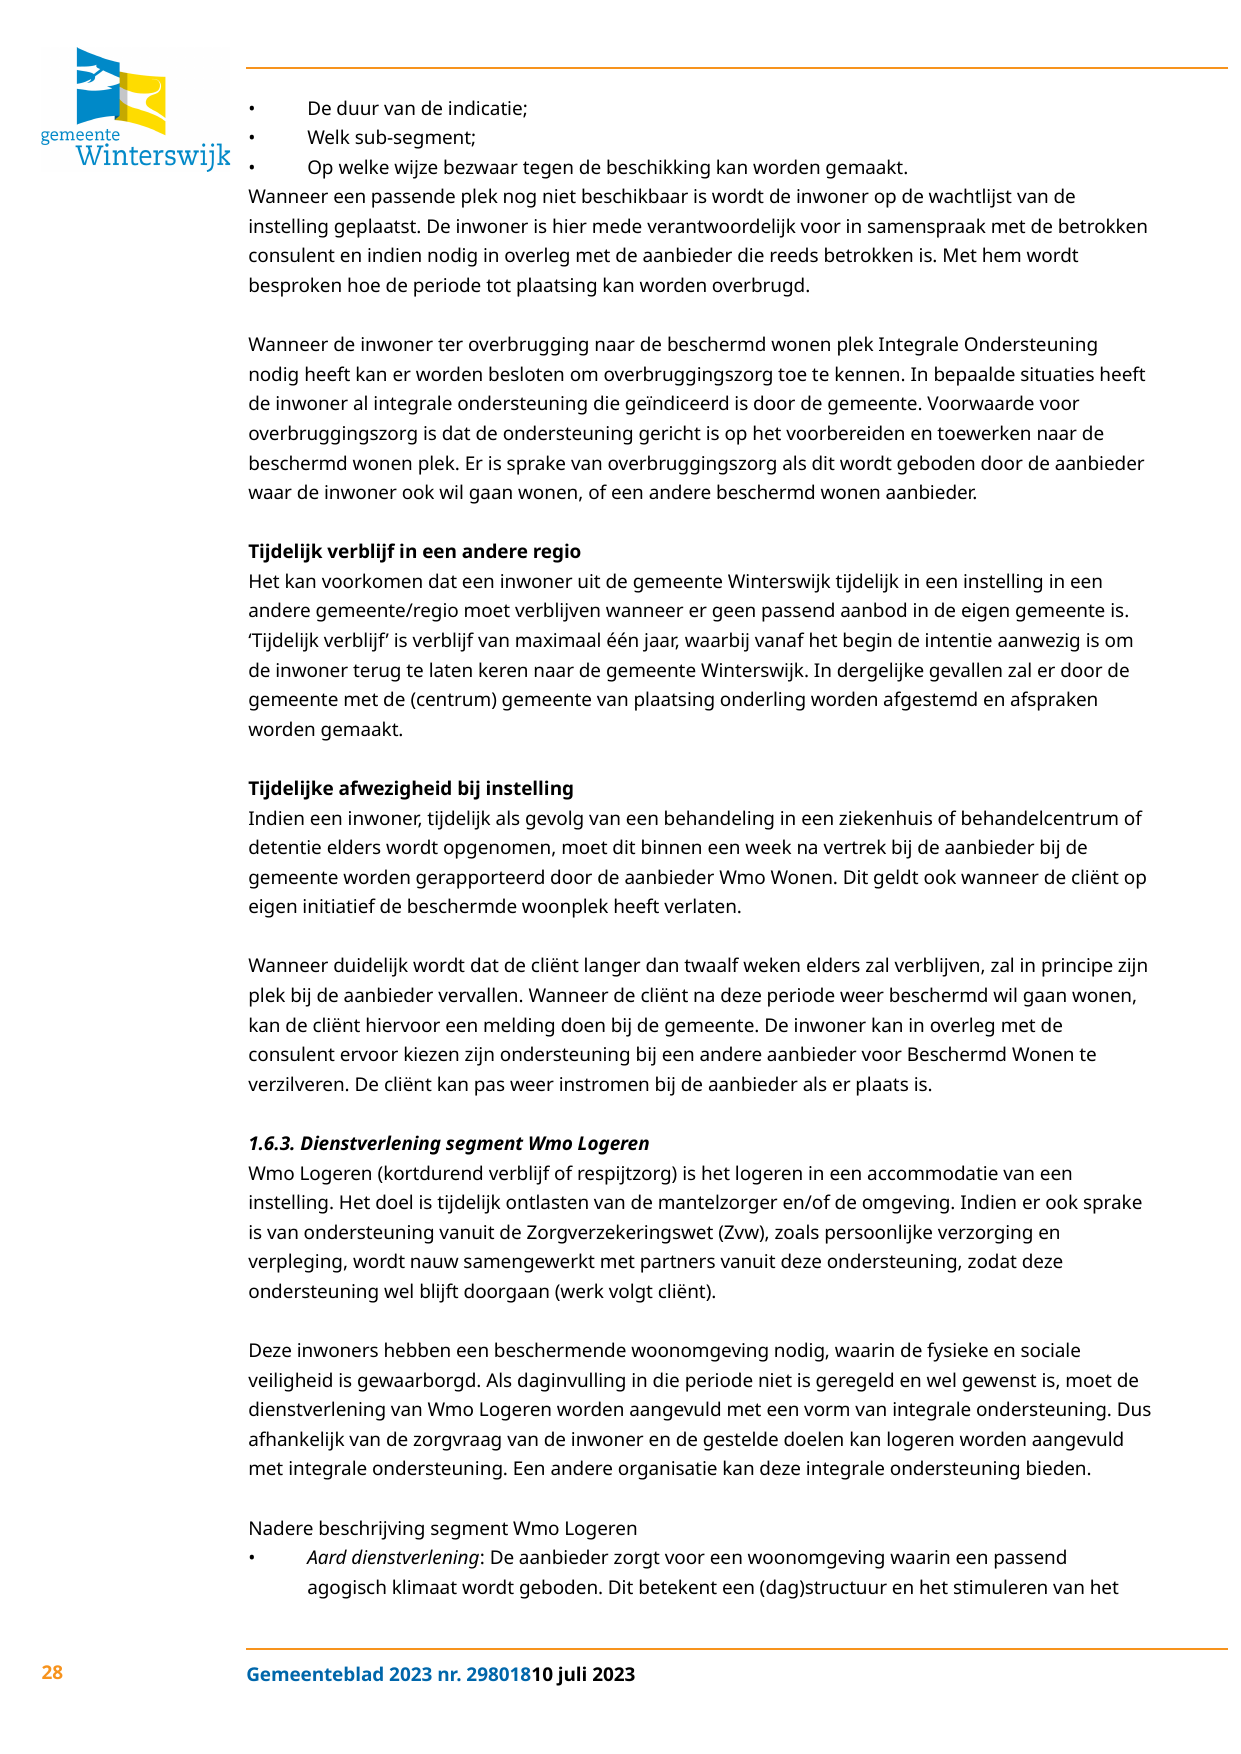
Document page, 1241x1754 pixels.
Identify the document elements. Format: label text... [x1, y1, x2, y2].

list Op welke wijze bezwaar tegen de beschikking kan worden gemaakt. [248, 154, 1152, 180]
text Indien een inwoner, tijdelijk als gevolg van een behandeling in een ziekenhuis of behandelcentrum of detentie elders wordt opgenomen, moet dit binnen een week na vertrek bij de aanbieder bij de gemeente worden gerapporteerd door de aanbieder Wmo Wonen. Dit geldt ook wanneer de cliënt op eigen initiatief de beschermde woonplek heeft verlaten. [248, 805, 1152, 919]
text Het kan voorkomen dat een inwoner uit de gemeente Winterswijk tijdelijk in een instelling in een andere gemeente/regio moet verblijven wanneer er geen passend aanbod in de eigen gemeente is. ‘Tijdelijk verblijf’ is verblijf van maximaal één jaar, waarbij vanaf het begin de intentie aanwezig is om de inwoner terug te laten keren naar de gemeente Winterswijk. In dergelijke gevallen zal er door de gemeente met de (centrum) gemeente van plaatsing onderling worden afgestemd en afspraken worden gemaakt. [248, 568, 1152, 742]
picture [225, 153, 231, 162]
picture [41, 47, 231, 172]
text Deze inwoners hebben een beschermende woonomgeving nodig, waarin de fysieke en sociale veiligheid is gewaarborgd. Als daginvulling in die periode niet is geregeld en wel gewenst is, moet de dienstverlening van Wmo Logeren worden aangevuld met een vorm van integrale ondersteuning. Dus afhankelijk van de zorgvraag van de inwoner en de gestelde doelen kan logeren worden aangevuld met integrale ondersteuning. Een andere organisatie kan deze integrale ondersteuning bieden. [248, 1337, 1152, 1481]
text Nadere beschrijving segment Wmo Logeren [248, 1515, 1152, 1541]
list Aard dienstverlening: De aanbieder zorgt voor een woonomgeving waarin een passend agogisch klimaat wordt geboden. Dit betekent een (dag)structuur en het stimuleren van het [248, 1544, 1152, 1600]
text Wanneer de inwoner ter overbrugging naar de beschermd wonen plek Integrale Ondersteuning nodig heeft kan er worden besloten om overbruggingszorg toe te kennen. In bepaalde situaties heeft de inwoner al integrale ondersteuning die geïndiceerd is door de gemeente. Voorwaarde voor overbruggingszorg is dat de ondersteuning gericht is op het voorbereiden en toewerken naar de beschermd wonen plek. Er is sprake van overbruggingszorg als dit wordt geboden door de aanbieder waar de inwoner ook wil gaan wonen, of een andere beschermd wonen aanbieder. [248, 331, 1152, 505]
list De duur van de indicatie; [248, 95, 1152, 121]
text Wanneer duidelijk wordt dat de cliënt langer dan twaalf weken elders zal verblijven, zal in principe zijn plek bij de aanbieder vervallen. Wanneer de cliënt na deze periode weer beschermd wil gaan wonen, kan de cliënt hiervoor een melding doen bij de gemeente. De inwoner kan in overleg met de consulent ervoor kiezen zijn ondersteuning bij een andere aanbieder voor Beschermd Wonen te verzilveren. De cliënt kan pas weer instromen bij de aanbieder als er plaats is. [248, 953, 1152, 1097]
text Tijdelijke afwezigheid bij instelling [248, 775, 1152, 801]
list Welk sub-segment; [248, 124, 1152, 150]
text Tijdelijk verblijf in een andere regio [248, 538, 1152, 564]
text 1.6.3. Dienstverlening segment Wmo Logeren [248, 1130, 1152, 1156]
text Wmo Logeren (kortdurend verblijf of respijtzorg) is het logeren in een accommodatie van een instelling. Het doel is tijdelijk ontlasten van de mantelzorger en/of de omgeving. Indien er ook sprake is van ondersteuning vanuit de Zorgverzekeringswet (Zvw), zoals persoonlijke verzorging en verpleging, wordt nauw samengewerkt met partners vanuit deze ondersteuning, zodat deze ondersteuning wel blijft doorgaan (werk volgt cliënt). [248, 1160, 1152, 1304]
text Wanneer een passende plek nog niet beschikbaar is wordt de inwoner op de wachtlijst van de instelling geplaatst. De inwoner is hier mede verantwoordelijk voor in samenspraak met de betrokken consulent en indien nodig in overleg met de aanbieder die reeds betrokken is. Met hem wordt besproken hoe de periode tot plaatsing kan worden overbrugd. [248, 183, 1152, 298]
